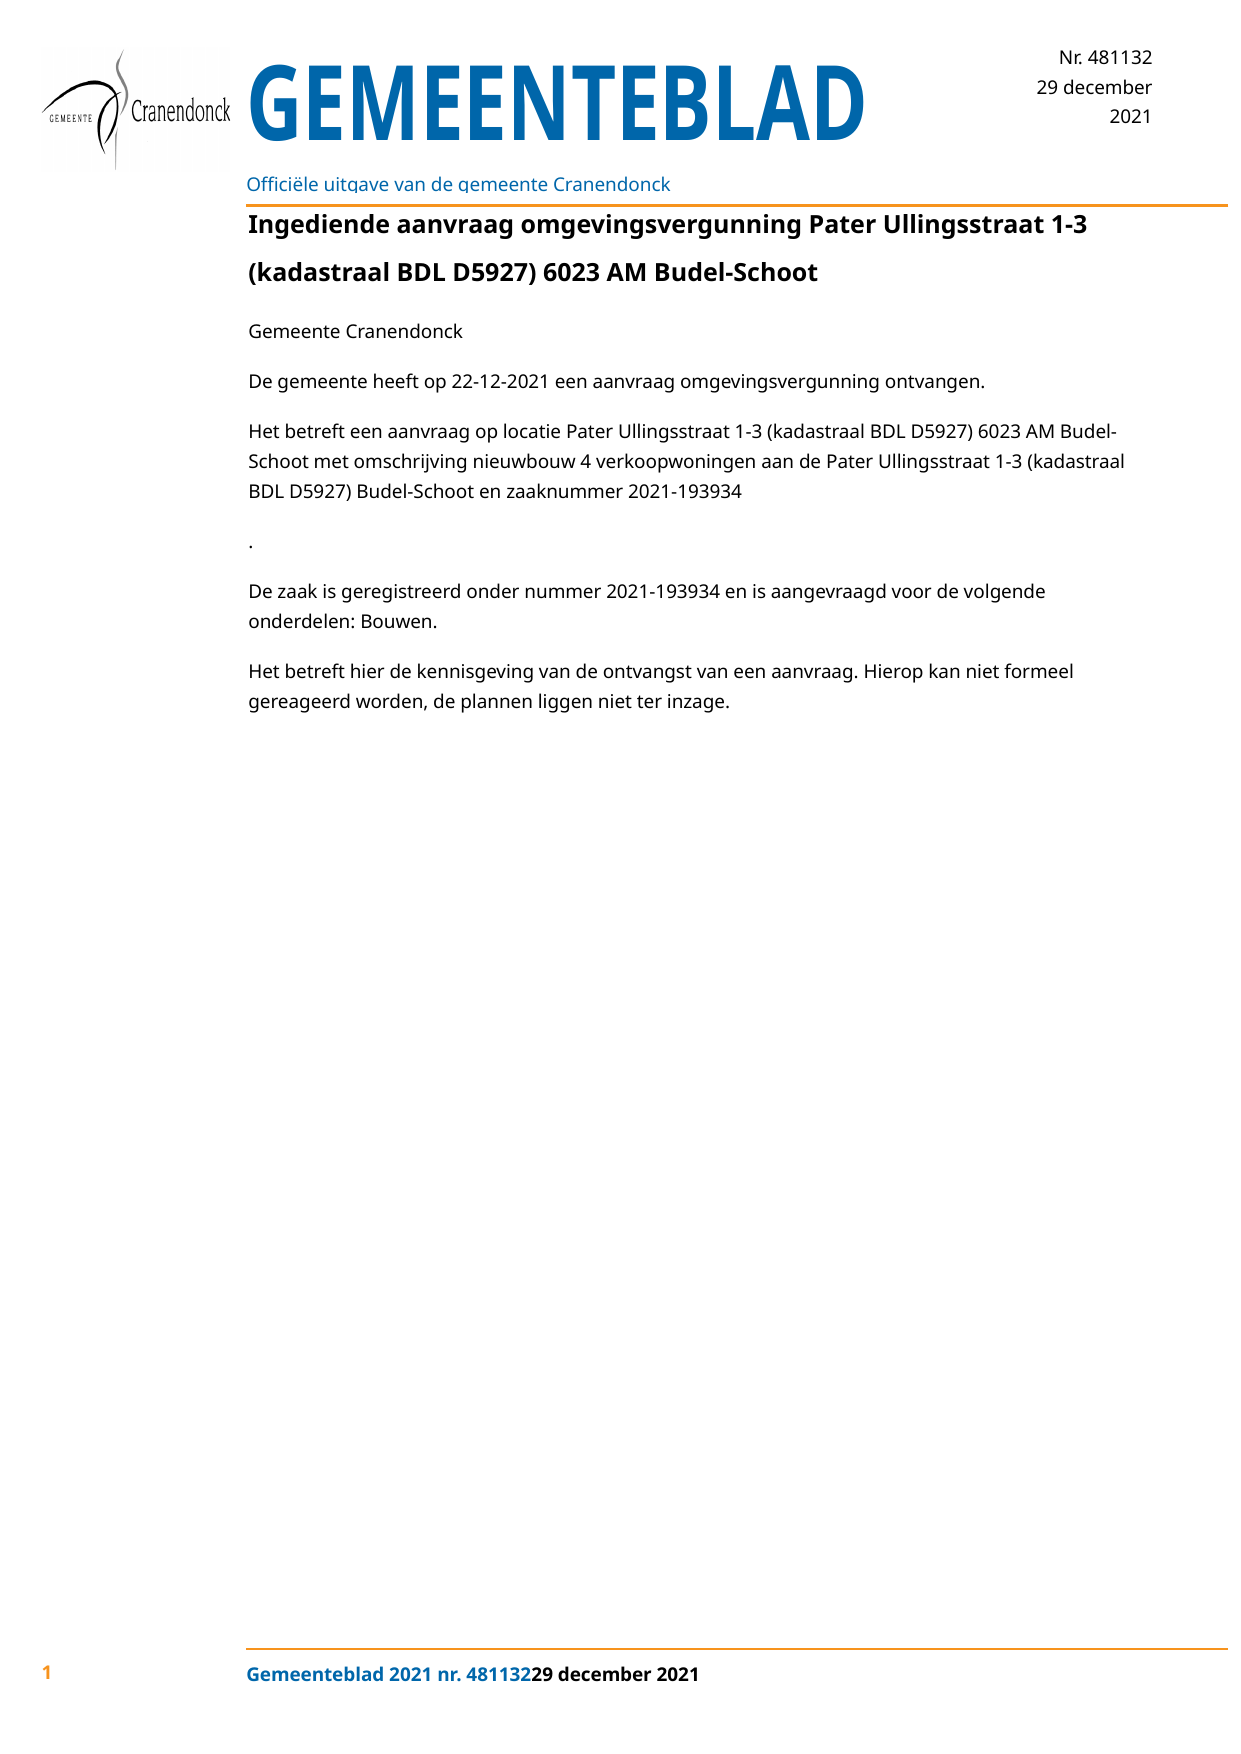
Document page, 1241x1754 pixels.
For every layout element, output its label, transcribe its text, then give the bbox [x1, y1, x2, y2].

text Ingediende aanvraag omgevingsvergunning Pater Ullingsstraat 1-3 (kadastraal BDL D5927) 6023 AM Budel-Schoot [248, 207, 1152, 288]
text De zaak is geregistreerd onder nummer 2021-193934 en is aangevraagd voor de volgende onderdelen: Bouwen. [248, 579, 1152, 634]
picture [41, 47, 231, 172]
text De gemeente heeft op 22-12-2021 een aanvraag omgevingsvergunning ontvangen. [248, 368, 1152, 394]
text Het betreft hier de kennisgeving van de ontvangst van een aanvraag. Hierop kan niet formeel gereageerd worden, de plannen liggen niet ter inzage. [248, 659, 1152, 714]
text Gemeente Cranendonck [248, 318, 1152, 344]
text . [248, 528, 1152, 554]
text Het betreft een aanvraag op locatie Pater Ullingsstraat 1-3 (kadastraal BDL D5927) 6023 AM Budel-Schoot met omschrijving nieuwbouw 4 verkoopwoningen aan de Pater Ullingsstraat 1-3 (kadastraal BDL D5927) Budel-Schoot en zaaknummer 2021-193934 [248, 419, 1152, 504]
